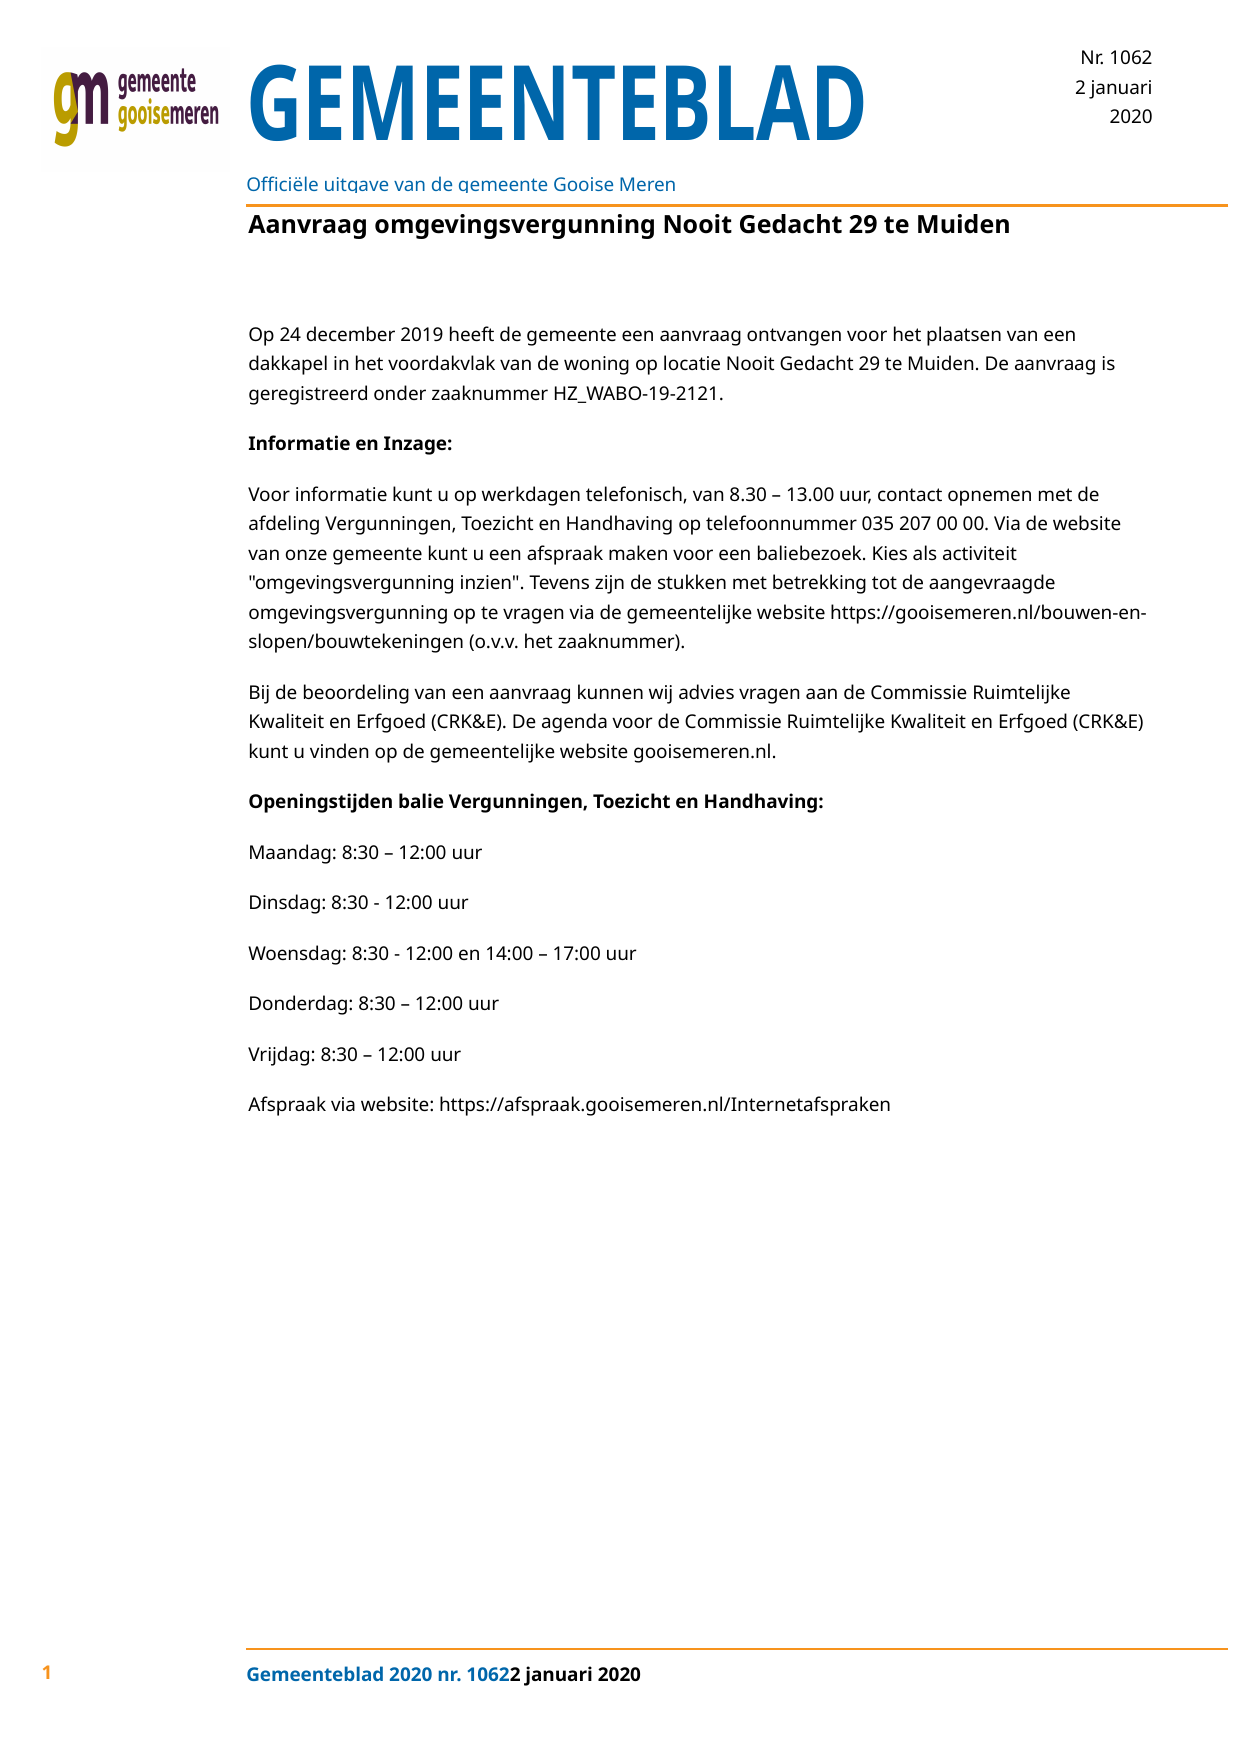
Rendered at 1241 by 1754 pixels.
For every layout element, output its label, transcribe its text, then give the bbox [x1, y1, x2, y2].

picture [41, 47, 231, 172]
text Afspraak via website: https://afspraak.gooisemeren.nl/Internetafspraken [248, 1091, 1152, 1117]
text Vrijdag: 8:30 – 12:00 uur [248, 1041, 1152, 1066]
text Maandag: 8:30 – 12:00 uur [248, 839, 1152, 865]
text Donderdag: 8:30 – 12:00 uur [248, 990, 1152, 1016]
text Voor informatie kunt u op werkdagen telefonisch, van 8.30 – 13.00 uur, contact opnemen met de afdeling Vergunningen, Toezicht en Handhaving op telefoonnummer 035 207 00 00. Via de website van onze gemeente kunt u een afspraak maken voor een baliebezoek. Kies als activiteit "omgevingsvergunning inzien". Tevens zijn de stukken met betrekking tot de aangevraagde omgevingsvergunning op te vragen via de gemeentelijke website https://gooisemeren.nl/bouwen-en-slopen/bouwtekeningen (o.v.v. het zaaknummer). [248, 481, 1152, 654]
text Aanvraag omgevingsvergunning Nooit Gedacht 29 te Muiden [248, 207, 1152, 241]
text Informatie en Inzage: [248, 430, 1152, 456]
text Woensdag: 8:30 - 12:00 en 14:00 – 17:00 uur [248, 940, 1152, 966]
text Openingstijden balie Vergunningen, Toezicht en Handhaving: [248, 789, 1152, 814]
text Op 24 december 2019 heeft de gemeente een aanvraag ontvangen voor het plaatsen van een dakkapel in het voordakvlak van de woning op locatie Nooit Gedacht 29 te Muiden. De aanvraag is geregistreerd onder zaaknummer HZ_WABO-19-2121. [248, 321, 1152, 406]
text Dinsdag: 8:30 - 12:00 uur [248, 889, 1152, 915]
text Bij de beoordeling van een aanvraag kunnen wij advies vragen aan de Commissie Ruimtelijke Kwaliteit en Erfgoed (CRK&E). De agenda voor de Commissie Ruimtelijke Kwaliteit en Erfgoed (CRK&E) kunt u vinden op de gemeentelijke website gooisemeren.nl. [248, 679, 1152, 764]
